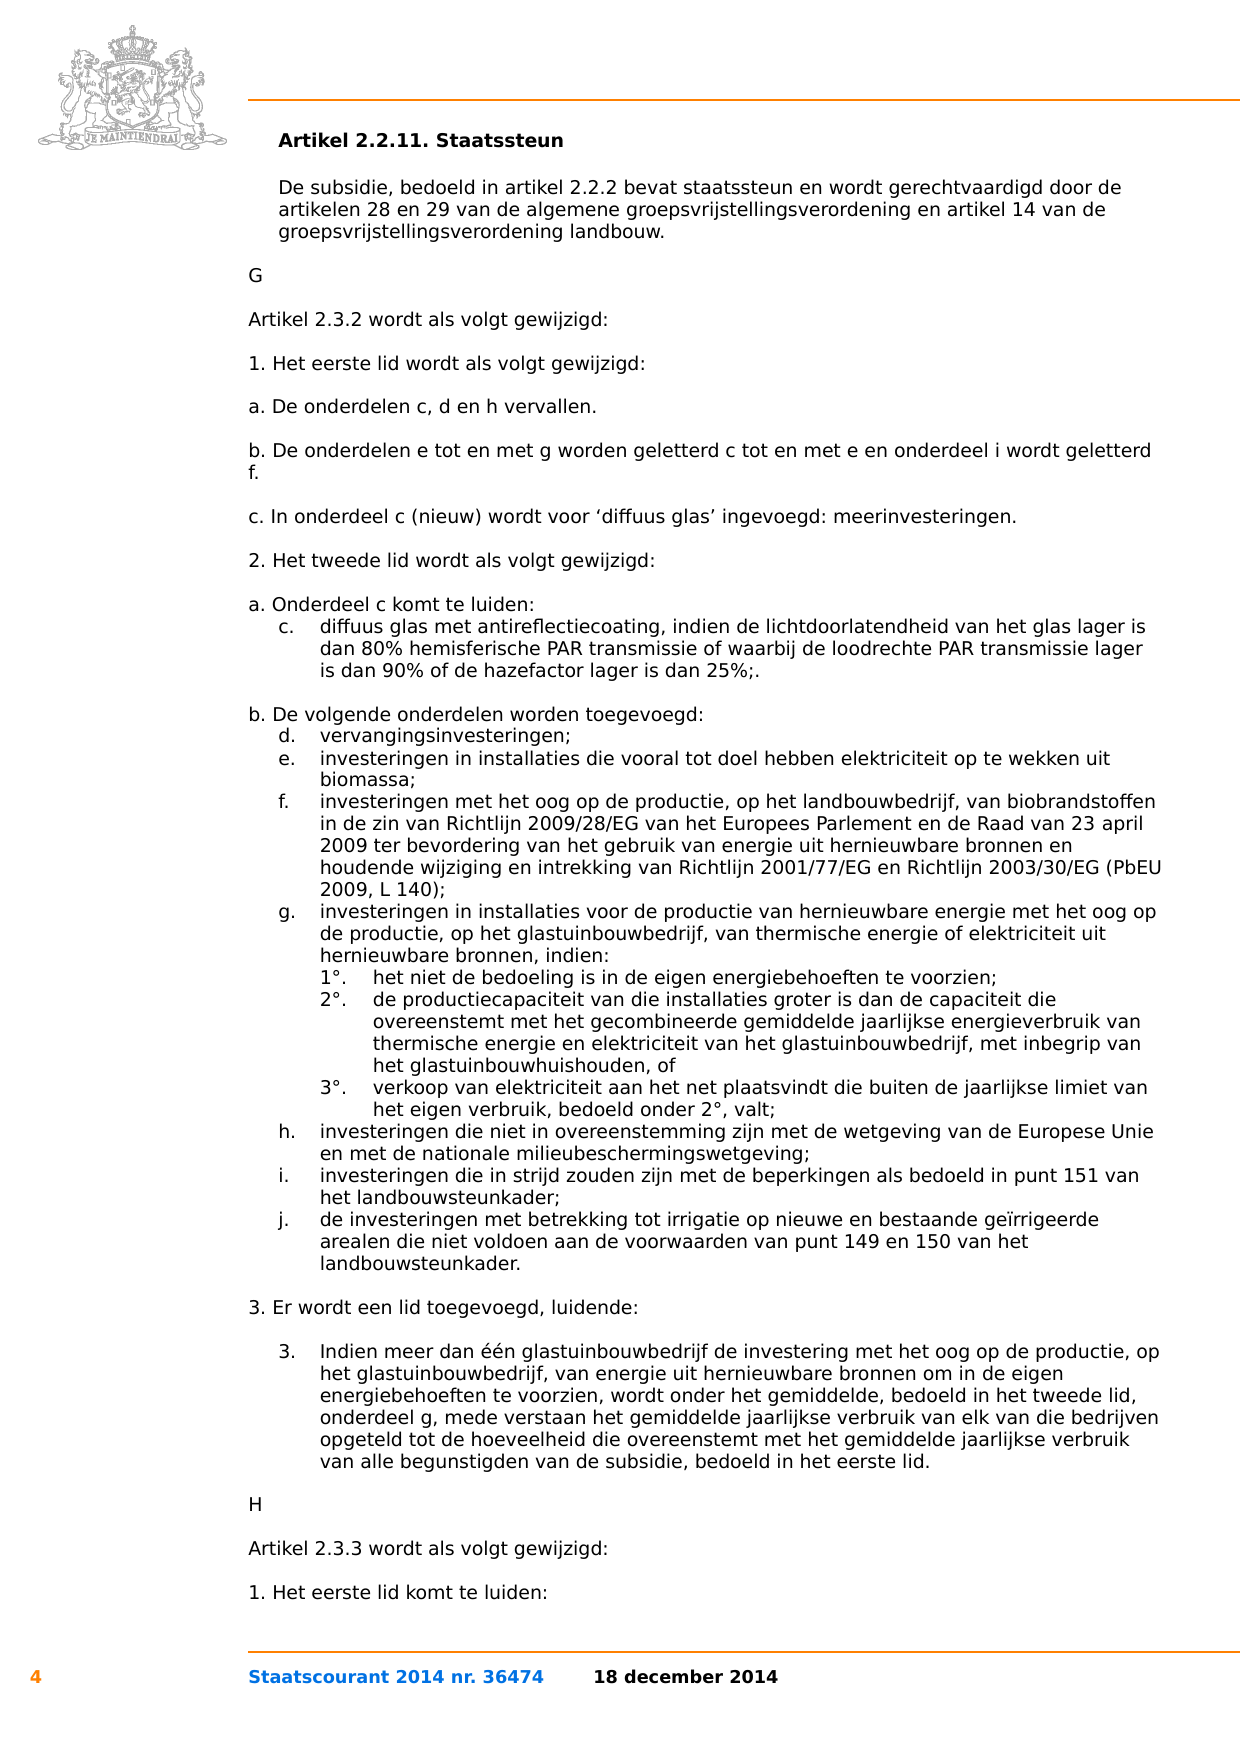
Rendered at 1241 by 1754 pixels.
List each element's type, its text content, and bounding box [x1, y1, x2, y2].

text Artikel 2.3.3 wordt als volgt gewijzigd: [248, 1538, 1163, 1560]
text c. diffuus glas met antireflectiecoating, indien de lichtdoorlatendheid van het glas lager is dan 80% hemisferische PAR transmissie of waarbij de loodrechte PAR transmissie lager is dan 90% of de hazefactor lager is dan 25%;. [278, 616, 1163, 682]
text c. In onderdeel c (nieuw) wordt voor ‘diffuus glas’ ingevoegd: meerinvesteringen. [248, 506, 1163, 528]
text 3. Indien meer dan één glastuinbouwbedrijf de investering met het oog op de productie, op het glastuinbouwbedrijf, van energie uit hernieuwbare bronnen om in de eigen energiebehoeften te voorzien, wordt onder het gemiddelde, bedoeld in het tweede lid, onderdeel g, mede verstaan het gemiddelde jaarlijkse verbruik van elk van die bedrijven opgeteld tot de hoeveelheid die overeenstemt met het gemiddelde jaarlijkse verbruik van alle begunstigden van de subsidie, bedoeld in het eerste lid. [278, 1341, 1163, 1472]
text H [248, 1494, 1163, 1516]
picture [38, 25, 227, 150]
text e. investeringen in installaties die vooral tot doel hebben elektriciteit op te wekken uit biomassa; [278, 747, 1163, 791]
text G [248, 265, 1163, 287]
text 1. Het eerste lid komt te luiden: [248, 1582, 1163, 1604]
text 1°. het niet de bedoeling is in de eigen energiebehoeften te voorzien; [319, 967, 1163, 989]
text h. investeringen die niet in overeenstemming zijn met de wetgeving van de Europese Unie en met de nationale milieubeschermingswetgeving; [278, 1121, 1163, 1165]
text a. De onderdelen c, d en h vervallen. [248, 396, 1163, 418]
text 3°. verkoop van elektriciteit aan het net plaatsvindt die buiten de jaarlijkse limiet van het eigen verbruik, bedoeld onder 2°, valt; [319, 1077, 1163, 1121]
text i. investeringen die in strijd zouden zijn met de beperkingen als bedoeld in punt 151 van het landbouwsteunkader; [278, 1165, 1163, 1209]
text g. investeringen in installaties voor de productie van hernieuwbare energie met het oog op de productie, op het glastuinbouwbedrijf, van thermische energie of elektriciteit uit hernieuwbare bronnen, indien: [278, 901, 1163, 967]
text 3. Er wordt een lid toegevoegd, luidende: [248, 1297, 1163, 1319]
text 2°. de productiecapaciteit van die installaties groter is dan de capaciteit die overeenstemt met het gecombineerde gemiddelde jaarlijkse energieverbruik van thermische energie en elektriciteit van het glastuinbouwbedrijf, met inbegrip van het glastuinbouwhuishouden, of [319, 989, 1163, 1077]
text 2. Het tweede lid wordt als volgt gewijzigd: [248, 550, 1163, 572]
text b. De volgende onderdelen worden toegevoegd: [248, 703, 1163, 725]
text De subsidie, bedoeld in artikel 2.2.2 bevat staatssteun en wordt gerechtvaardigd door de artikelen 28 en 29 van de algemene groepsvrijstellingsverordening en artikel 14 van de groepsvrijstellingsverordening landbouw. [278, 177, 1163, 243]
subtitle Artikel 2.2.11. Staatssteun [278, 130, 1163, 152]
text Artikel 2.3.2 wordt als volgt gewijzigd: [248, 308, 1163, 331]
text j. de investeringen met betrekking tot irrigatie op nieuwe en bestaande geïrrigeerde arealen die niet voldoen aan de voorwaarden van punt 149 en 150 van het landbouwsteunkader. [278, 1209, 1163, 1275]
text a. Onderdeel c komt te luiden: [248, 594, 1163, 616]
text 1. Het eerste lid wordt als volgt gewijzigd: [248, 352, 1163, 374]
text f. investeringen met het oog op de productie, op het landbouwbedrijf, van biobrandstoffen in de zin van Richtlijn 2009/28/EG van het Europees Parlement en de Raad van 23 april 2009 ter bevordering van het gebruik van energie uit hernieuwbare bronnen en houdende wijziging en intrekking van Richtlijn 2001/77/EG en Richtlijn 2003/30/EG (PbEU 2009, L 140); [278, 791, 1163, 901]
text d. vervangingsinvesteringen; [278, 725, 1163, 747]
text b. De onderdelen e tot en met g worden geletterd c tot en met e en onderdeel i wordt geletterd f. [248, 440, 1163, 484]
